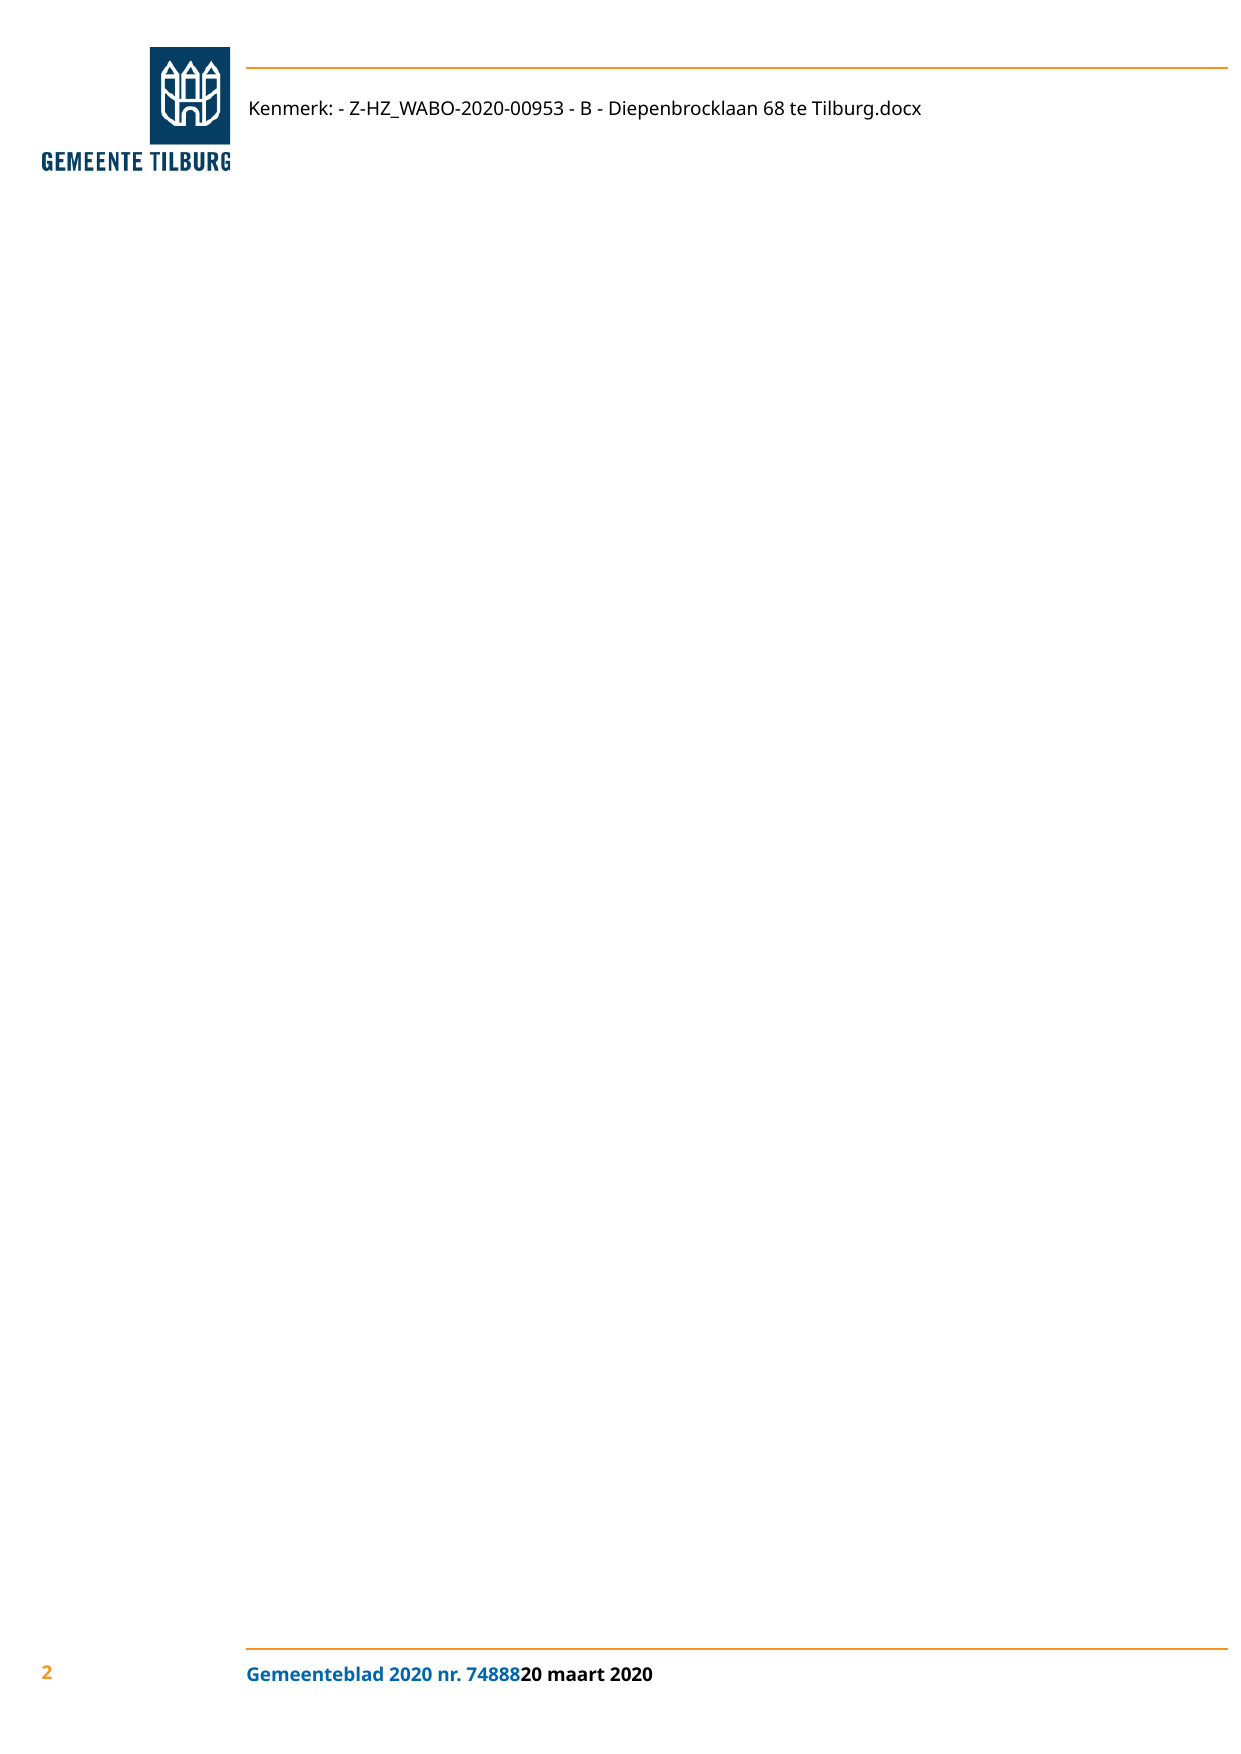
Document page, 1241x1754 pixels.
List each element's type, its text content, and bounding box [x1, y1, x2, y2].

picture [41, 47, 231, 172]
text Kenmerk: - Z-HZ_WABO-2020-00953 - B - Diepenbrocklaan 68 te Tilburg.docx [248, 95, 1152, 121]
